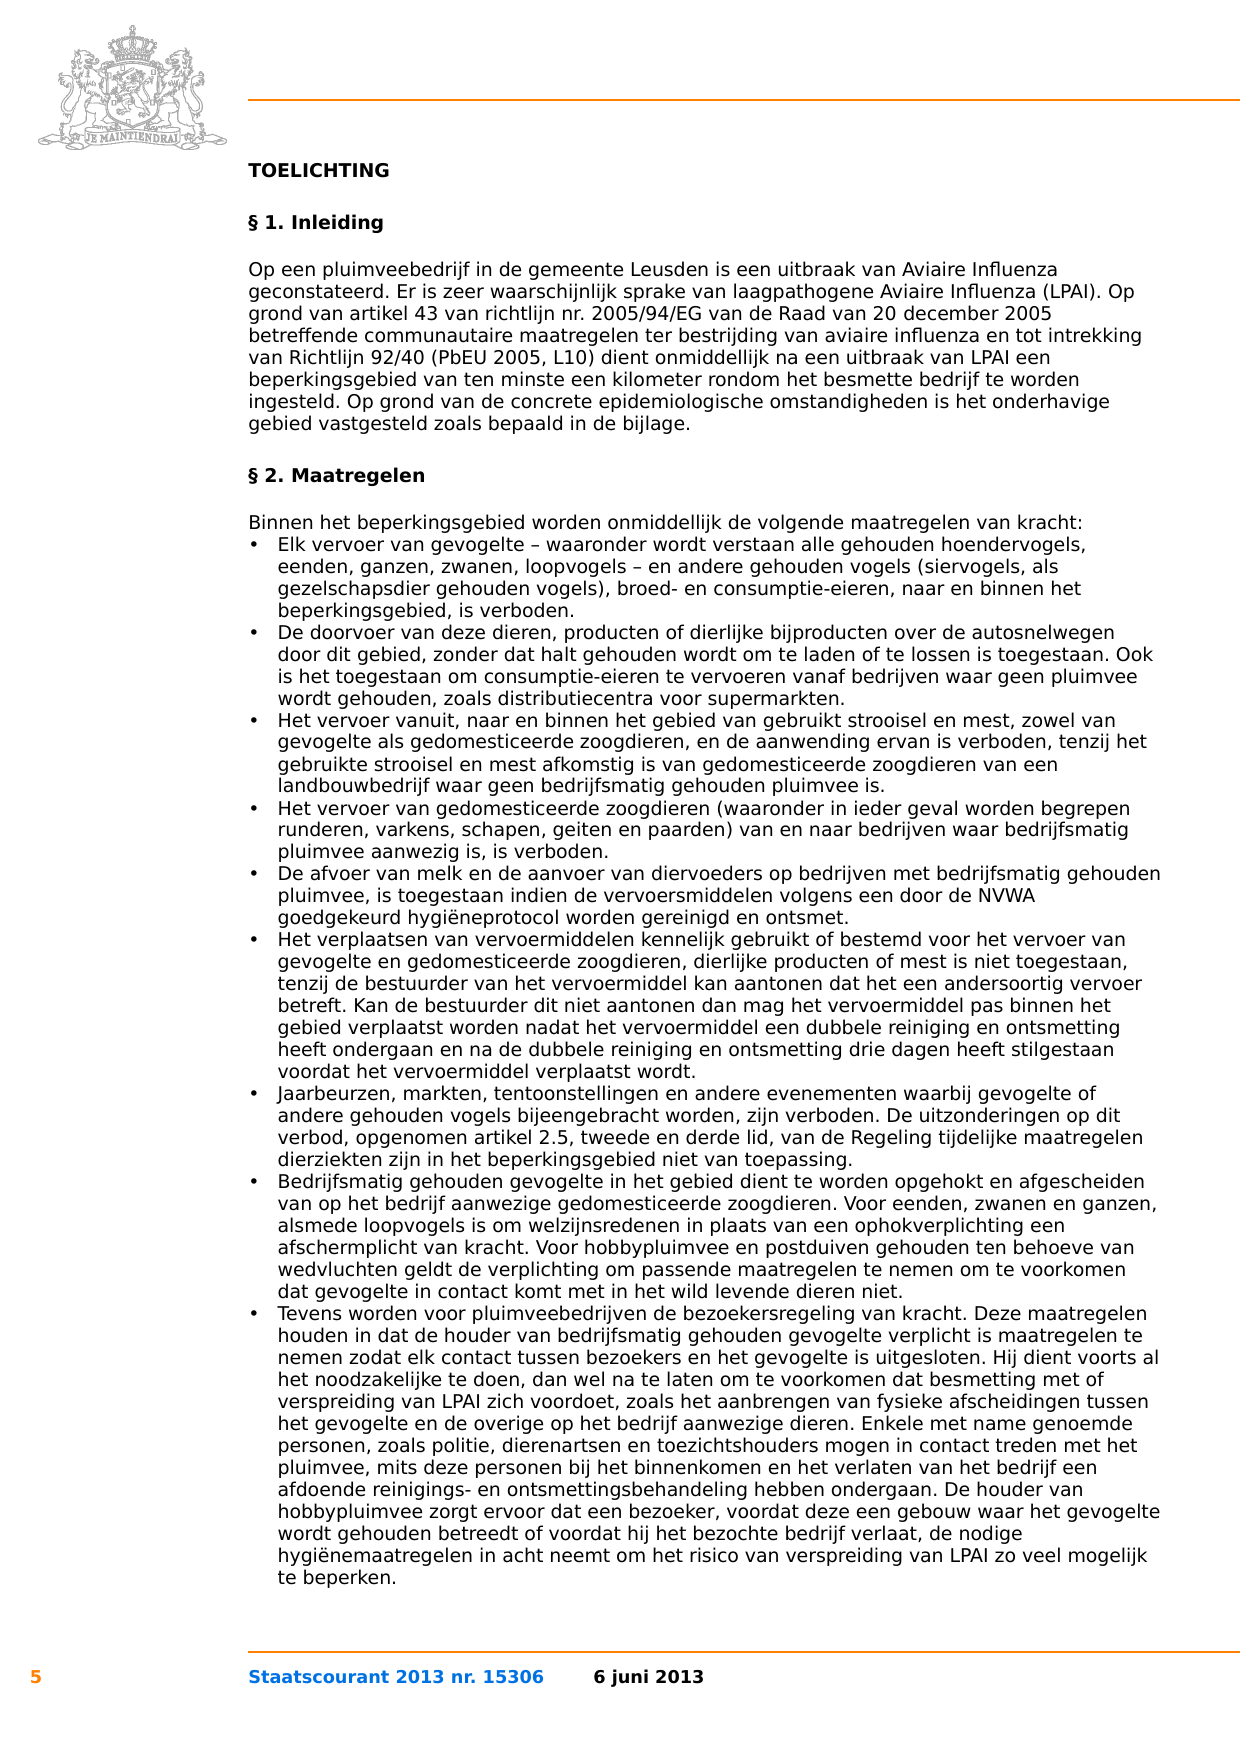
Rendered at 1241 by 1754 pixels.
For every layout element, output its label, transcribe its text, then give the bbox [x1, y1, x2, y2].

text • Bedrijfsmatig gehouden gevogelte in het gebied dient te worden opgehokt en afgescheiden van op het bedrijf aanwezige gedomesticeerde zoogdieren. Voor eenden, zwanen en ganzen, alsmede loopvogels is om welzijnsredenen in plaats van een ophokverplichting een afschermplicht van kracht. Voor hobbypluimvee en postduiven gehouden ten behoeve van wedvluchten geldt de verplichting om passende maatregelen te nemen om te voorkomen dat gevogelte in contact komt met in het wild levende dieren niet. [248, 1171, 1163, 1303]
text • Jaarbeurzen, markten, tentoonstellingen en andere evenementen waarbij gevogelte of andere gehouden vogels bijeengebracht worden, zijn verboden. De uitzonderingen op dit verbod, opgenomen artikel 2.5, tweede en derde lid, van de Regeling tijdelijke maatregelen dierziekten zijn in het beperkingsgebied niet van toepassing. [248, 1083, 1163, 1171]
subtitle § 1. Inleiding [248, 212, 1163, 234]
text • Het vervoer van gedomesticeerde zoogdieren (waaronder in ieder geval worden begrepen runderen, varkens, schapen, geiten en paarden) van en naar bedrijven waar bedrijfsmatig pluimvee aanwezig is, is verboden. [248, 797, 1163, 863]
text Op een pluimveebedrijf in de gemeente Leusden is een uitbraak van Aviaire Influenza geconstateerd. Er is zeer waarschijnlijk sprake van laagpathogene Aviaire Influenza (LPAI). Op grond van artikel 43 van richtlijn nr. 2005/94/EG van de Raad van 20 december 2005 betreffende communautaire maatregelen ter bestrijding van aviaire influenza en tot intrekking van Richtlijn 92/40 (PbEU 2005, L10) dient onmiddellijk na een uitbraak van LPAI een beperkingsgebied van ten minste een kilometer rondom het besmette bedrijf te worden ingesteld. Op grond van de concrete epidemiologische omstandigheden is het onderhavige gebied vastgesteld zoals bepaald in de bijlage. [248, 259, 1163, 435]
text • Het verplaatsen van vervoermiddelen kennelijk gebruikt of bestemd voor het vervoer van gevogelte en gedomesticeerde zoogdieren, dierlijke producten of mest is niet toegestaan, tenzij de bestuurder van het vervoermiddel kan aantonen dat het een andersoortig vervoer betreft. Kan de bestuurder dit niet aantonen dan mag het vervoermiddel pas binnen het gebied verplaatst worden nadat het vervoermiddel een dubbele reiniging en ontsmetting heeft ondergaan en na de dubbele reiniging en ontsmetting drie dagen heeft stilgestaan voordat het vervoermiddel verplaatst wordt. [248, 929, 1163, 1083]
text Binnen het beperkingsgebied worden onmiddellijk de volgende maatregelen van kracht: [248, 512, 1163, 534]
text • Het vervoer vanuit, naar en binnen het gebied van gebruikt strooisel en mest, zowel van gevogelte als gedomesticeerde zoogdieren, en de aanwending ervan is verboden, tenzij het gebruikte strooisel en mest afkomstig is van gedomesticeerde zoogdieren van een landbouwbedrijf waar geen bedrijfsmatig gehouden pluimvee is. [248, 709, 1163, 797]
text • Tevens worden voor pluimveebedrijven de bezoekersregeling van kracht. Deze maatregelen houden in dat de houder van bedrijfsmatig gehouden gevogelte verplicht is maatregelen te nemen zodat elk contact tussen bezoekers en het gevogelte is uitgesloten. Hij dient voorts al het noodzakelijke te doen, dan wel na te laten om te voorkomen dat besmetting met of verspreiding van LPAI zich voordoet, zoals het aanbrengen van fysieke afscheidingen tussen het gevogelte en de overige op het bedrijf aanwezige dieren. Enkele met name genoemde personen, zoals politie, dierenartsen en toezichtshouders mogen in contact treden met het pluimvee, mits deze personen bij het binnenkomen en het verlaten van het bedrijf een afdoende reinigings- en ontsmettingsbehandeling hebben ondergaan. De houder van hobbypluimvee zorgt ervoor dat een bezoeker, voordat deze een gebouw waar het gevogelte wordt gehouden betreedt of voordat hij het bezochte bedrijf verlaat, de nodige hygiënemaatregelen in acht neemt om het risico van verspreiding van LPAI zo veel mogelijk te beperken. [248, 1303, 1163, 1589]
text • Elk vervoer van gevogelte – waaronder wordt verstaan alle gehouden hoendervogels, eenden, ganzen, zwanen, loopvogels – en andere gehouden vogels (siervogels, als gezelschapsdier gehouden vogels), broed- en consumptie-eieren, naar en binnen het beperkingsgebied, is verboden. [248, 534, 1163, 622]
text • De doorvoer van deze dieren, producten of dierlijke bijproducten over de autosnelwegen door dit gebied, zonder dat halt gehouden wordt om te laden of te lossen is toegestaan. Ook is het toegestaan om consumptie-eieren te vervoeren vanaf bedrijven waar geen pluimvee wordt gehouden, zoals distributiecentra voor supermarkten. [248, 622, 1163, 709]
picture [38, 25, 227, 150]
text • De afvoer van melk en de aanvoer van diervoeders op bedrijven met bedrijfsmatig gehouden pluimvee, is toegestaan indien de vervoersmiddelen volgens een door de NVWA goedgekeurd hygiëneprotocol worden gereinigd en ontsmet. [248, 863, 1163, 929]
subtitle TOELICHTING [248, 160, 1163, 182]
subtitle § 2. Maatregelen [248, 465, 1163, 487]
